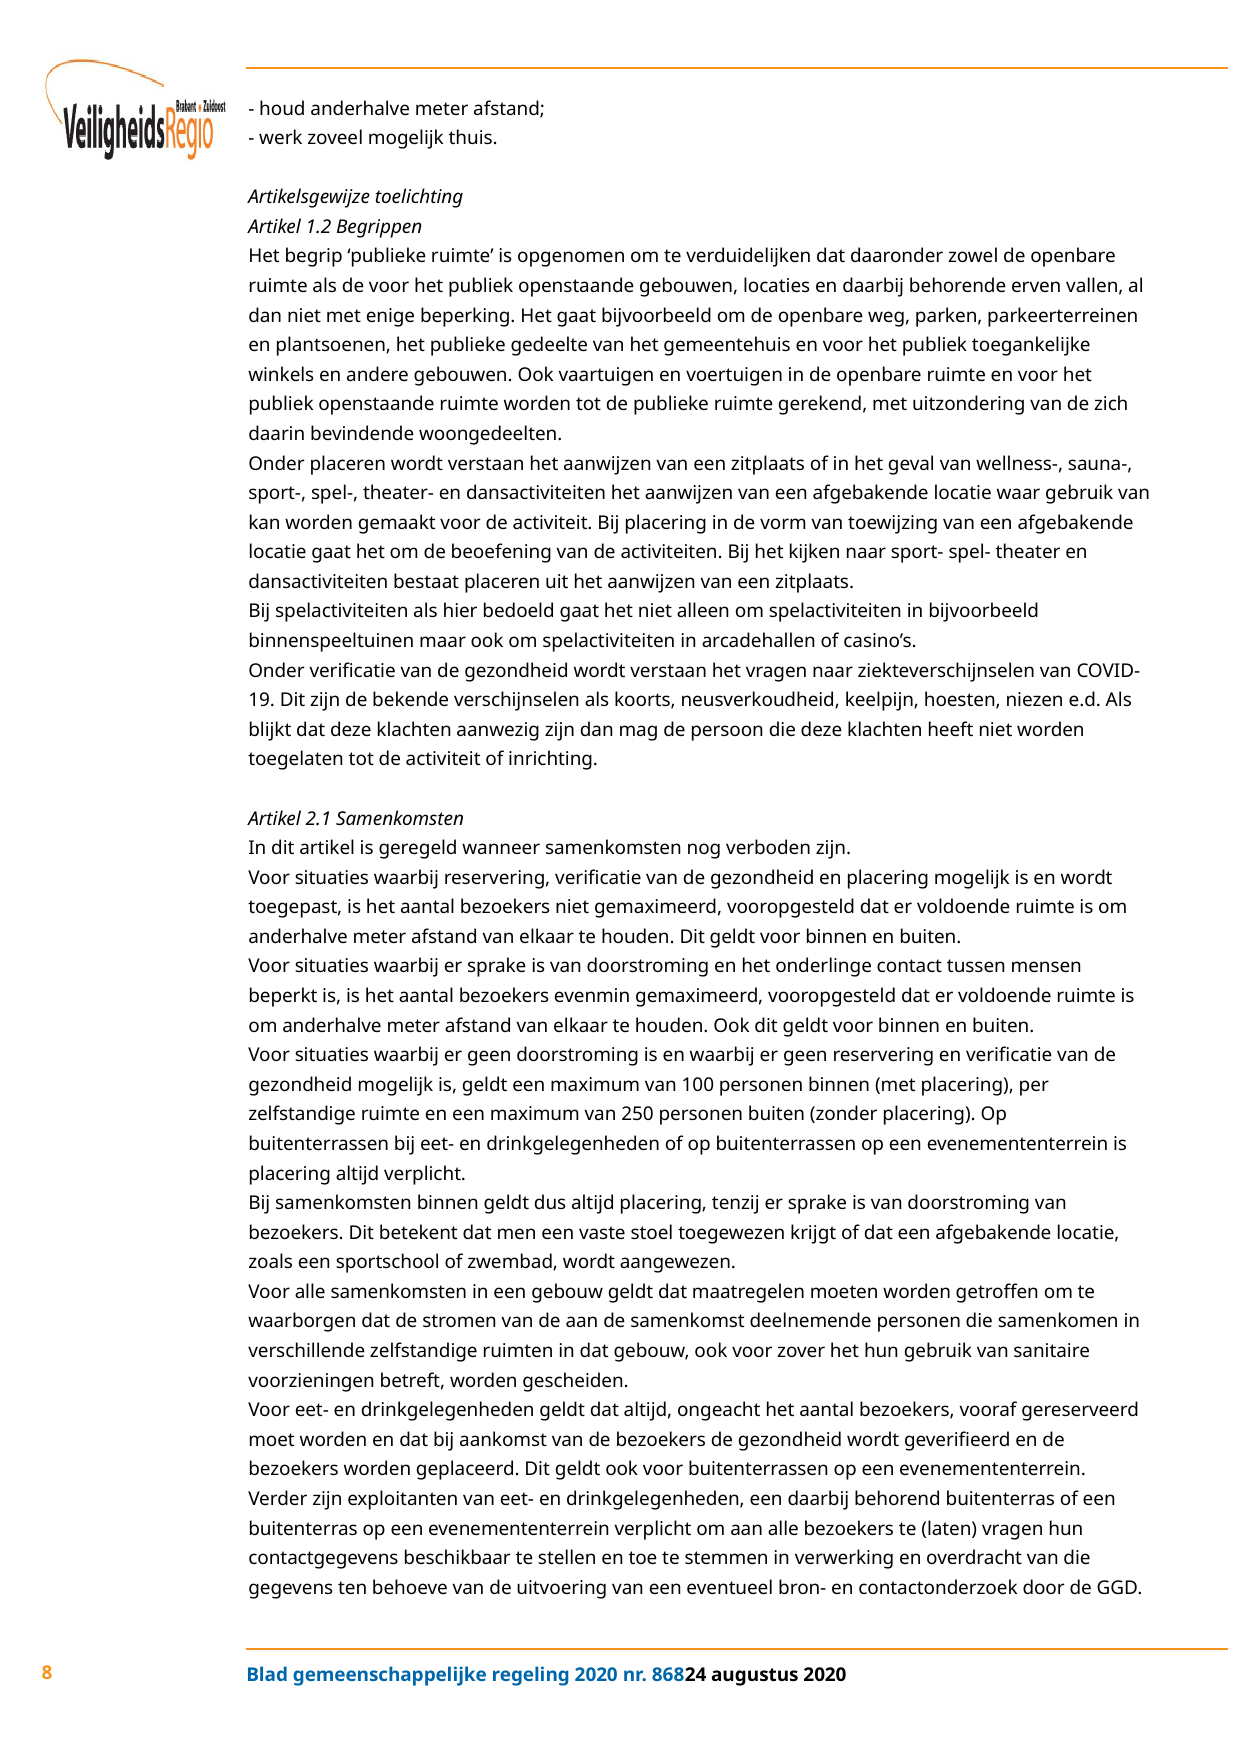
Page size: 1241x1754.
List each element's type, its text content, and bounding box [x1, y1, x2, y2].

text Verder zijn exploitanten van eet- en drinkgelegenheden, een daarbij behorend buitenterras of een buitenterras op een evenemententerrein verplicht om aan alle bezoekers te (laten) vragen hun contactgegevens beschikbaar te stellen en toe te stemmen in verwerking en overdracht van die gegevens ten behoeve van de uitvoering van een eventueel bron- en contactonderzoek door de GGD. [248, 1485, 1152, 1600]
text Artikelsgewijze toelichting [248, 183, 1152, 209]
text - houd anderhalve meter afstand; [248, 95, 1152, 121]
text Voor eet- en drinkgelegenheden geldt dat altijd, ongeacht het aantal bezoekers, vooraf gereserveerd moet worden en dat bij aankomst van de bezoekers de gezondheid wordt geverifieerd en de bezoekers worden geplaceerd. Dit geldt ook voor buitenterrassen op een evenemententerrein. [248, 1396, 1152, 1481]
text Onder placeren wordt verstaan het aanwijzen van een zitplaats of in het geval van wellness-, sauna-, sport-, spel-, theater- en dansactiviteiten het aanwijzen van een afgebakende locatie waar gebruik van kan worden gemaakt voor de activiteit. Bij placering in de vorm van toewijzing van een afgebakende locatie gaat het om de beoefening van de activiteiten. Bij het kijken naar sport- spel- theater en dansactiviteiten bestaat placeren uit het aanwijzen van een zitplaats. [248, 450, 1152, 594]
text Onder verificatie van de gezondheid wordt verstaan het vragen naar ziekteverschijnselen van COVID-19. Dit zijn de bekende verschijnselen als koorts, neusverkoudheid, keelpijn, hoesten, niezen e.d. Als blijkt dat deze klachten aanwezig zijn dan mag de persoon die deze klachten heeft niet worden toegelaten tot de activiteit of inrichting. [248, 657, 1152, 771]
text Voor situaties waarbij reservering, verificatie van de gezondheid en placering mogelijk is en wordt toegepast, is het aantal bezoekers niet gemaximeerd, vooropgesteld dat er voldoende ruimte is om anderhalve meter afstand van elkaar te houden. Dit geldt voor binnen en buiten. [248, 864, 1152, 949]
text Voor situaties waarbij er sprake is van doorstroming en het onderlinge contact tussen mensen beperkt is, is het aantal bezoekers evenmin gemaximeerd, vooropgesteld dat er voldoende ruimte is om anderhalve meter afstand van elkaar te houden. Ook dit geldt voor binnen en buiten. [248, 953, 1152, 1038]
text Voor alle samenkomsten in een gebouw geldt dat maatregelen moeten worden getroffen om te waarborgen dat de stromen van de aan de samenkomst deelnemende personen die samenkomen in verschillende zelfstandige ruimten in dat gebouw, ook voor zover het hun gebruik van sanitaire voorzieningen betreft, worden gescheiden. [248, 1278, 1152, 1393]
text Artikel 1.2 Begrippen [248, 213, 1152, 239]
text Bij samenkomsten binnen geldt dus altijd placering, tenzij er sprake is van doorstroming van bezoekers. Dit betekent dat men een vaste stoel toegewezen krijgt of dat een afgebakende locatie, zoals een sportschool of zwembad, wordt aangewezen. [248, 1189, 1152, 1274]
picture [41, 47, 231, 172]
text Bij spelactiviteiten als hier bedoeld gaat het niet alleen om spelactiviteiten in bijvoorbeeld binnenspeeltuinen maar ook om spelactiviteiten in arcadehallen of casino’s. [248, 598, 1152, 653]
text - werk zoveel mogelijk thuis. [248, 124, 1152, 150]
text Voor situaties waarbij er geen doorstroming is en waarbij er geen reservering en verificatie van de gezondheid mogelijk is, geldt een maximum van 100 personen binnen (met placering), per zelfstandige ruimte en een maximum van 250 personen buiten (zonder placering). Op buitenterrassen bij eet- en drinkgelegenheden of op buitenterrassen op een evenemententerrein is placering altijd verplicht. [248, 1041, 1152, 1186]
text Het begrip ‘publieke ruimte’ is opgenomen om te verduidelijken dat daaronder zowel de openbare ruimte als de voor het publiek openstaande gebouwen, locaties en daarbij behorende erven vallen, al dan niet met enige beperking. Het gaat bijvoorbeeld om de openbare weg, parken, parkeerterreinen en plantsoenen, het publieke gedeelte van het gemeentehuis en voor het publiek toegankelijke winkels en andere gebouwen. Ook vaartuigen en voertuigen in de openbare ruimte en voor het publiek openstaande ruimte worden tot de publieke ruimte gerekend, met uitzondering van de zich daarin bevindende woongedeelten. [248, 243, 1152, 446]
text Artikel 2.1 Samenkomsten [248, 805, 1152, 831]
text In dit artikel is geregeld wanneer samenkomsten nog verboden zijn. [248, 834, 1152, 860]
